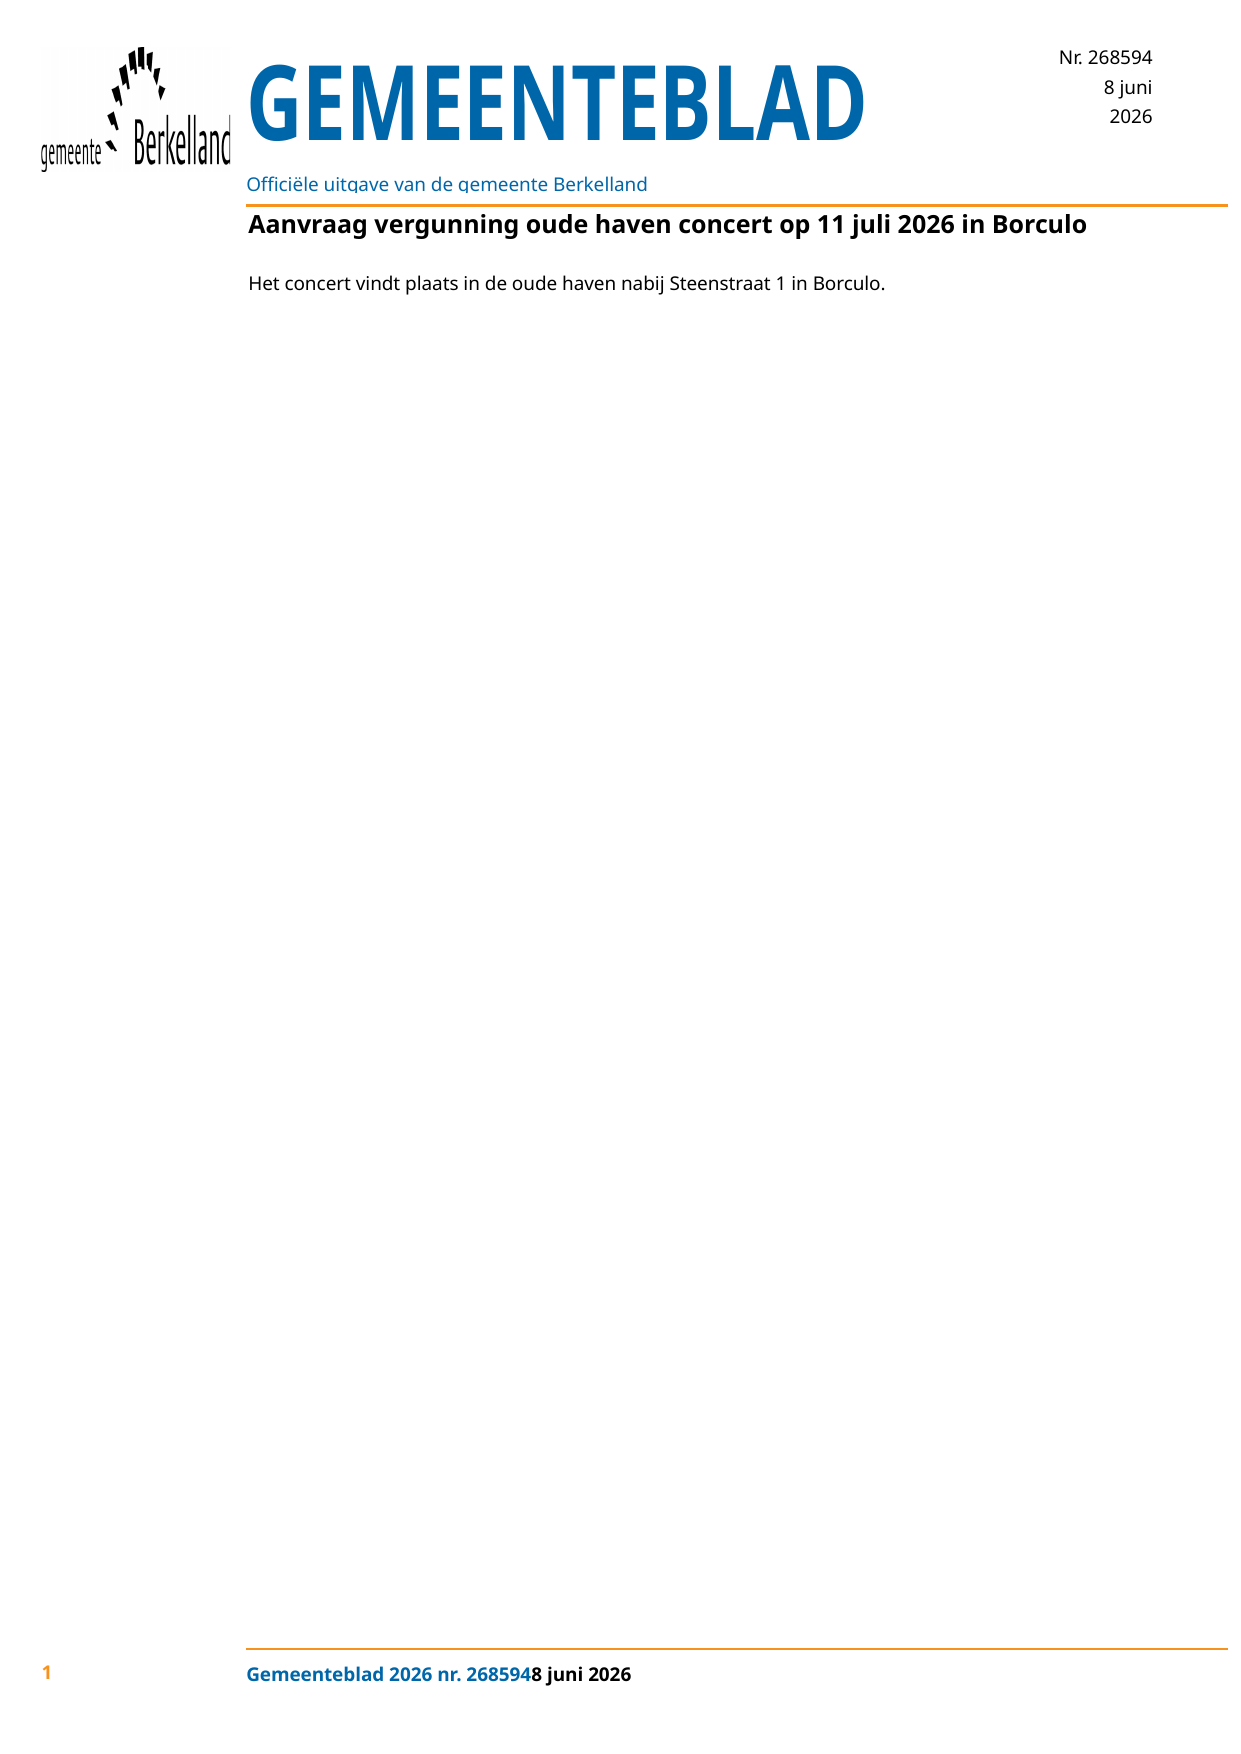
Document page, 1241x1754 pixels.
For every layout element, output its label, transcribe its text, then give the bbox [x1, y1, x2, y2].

text Aanvraag vergunning oude haven concert op 11 juli 2026 in Borculo [248, 207, 1152, 241]
picture [41, 47, 231, 172]
text Het concert vindt plaats in de oude haven nabij Steenstraat 1 in Borculo. [248, 270, 1152, 296]
